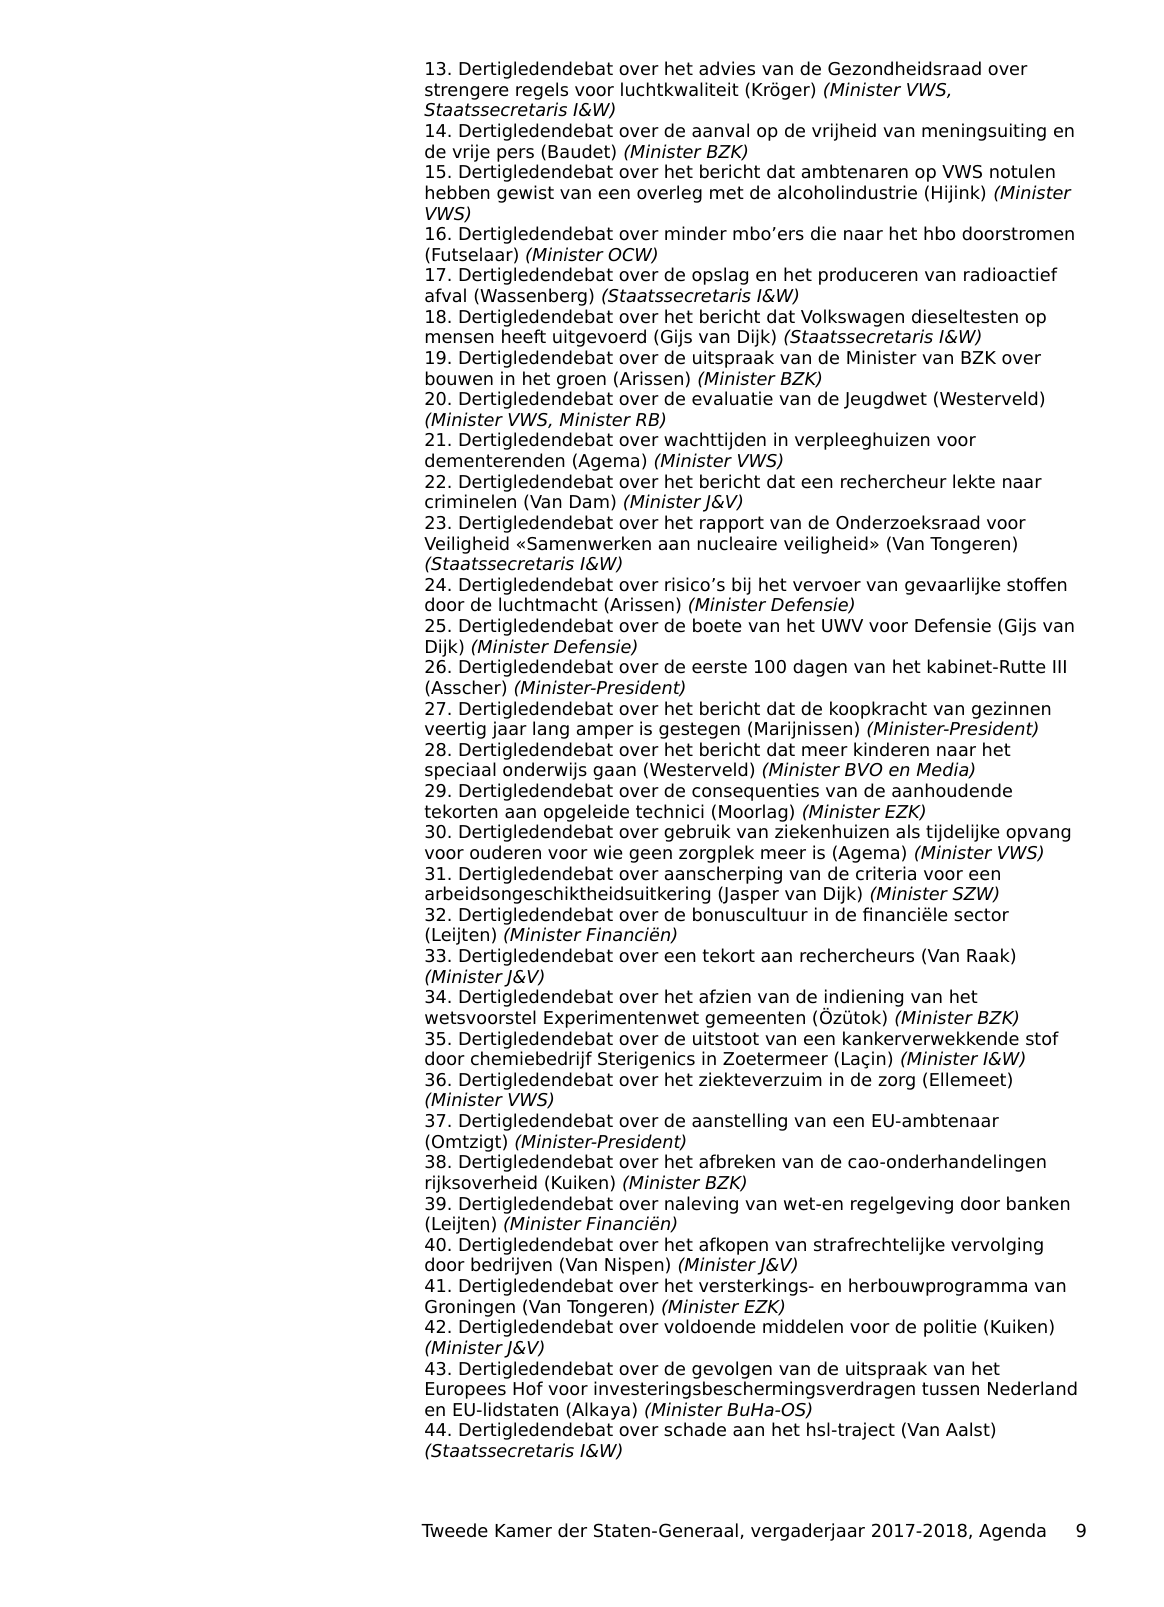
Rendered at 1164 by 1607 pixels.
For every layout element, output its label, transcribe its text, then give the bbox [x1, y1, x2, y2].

table_cell [77, 472, 401, 513]
table_cell 33. Dertigledendebat over een tekort aan rechercheurs (Van Raak) (Minister J&V) [418, 946, 1087, 987]
table_cell [77, 1420, 401, 1462]
table_cell [77, 1070, 401, 1111]
table_cell 14. Dertigledendebat over de aanval op de vrijheid van meningsuiting en de vrije pers (Baudet) (Minister BZK) [418, 121, 1087, 162]
table_cell 17. Dertigledendebat over de opslag en het produceren van radioactief afval (Wassenberg) (Staatssecretaris I&W) [418, 265, 1087, 307]
table_cell [401, 59, 418, 121]
table_cell [401, 822, 418, 863]
table_cell [77, 699, 401, 740]
table_cell [77, 348, 401, 389]
table_cell [401, 1194, 418, 1235]
table_cell [401, 307, 418, 348]
table_cell [401, 1317, 418, 1358]
table_cell 19. Dertigledendebat over de uitspraak van de Minister van BZK over bouwen in het groen (Arissen) (Minister BZK) [418, 348, 1087, 389]
table_cell [77, 987, 401, 1028]
table_cell 38. Dertigledendebat over het afbreken van de cao-onderhandelingen rijksoverheid (Kuiken) (Minister BZK) [418, 1152, 1087, 1193]
table_cell [77, 864, 401, 905]
table_cell 29. Dertigledendebat over de consequenties van de aanhoudende tekorten aan opgeleide technici (Moorlag) (Minister EZK) [418, 781, 1087, 822]
table_cell 40. Dertigledendebat over het afkopen van strafrechtelijke vervolging door bedrijven (Van Nispen) (Minister J&V) [418, 1235, 1087, 1276]
table_cell [77, 781, 401, 822]
table_cell [77, 162, 401, 224]
table_cell [77, 1194, 401, 1235]
table_cell [77, 657, 401, 698]
table_cell [77, 1317, 401, 1358]
table_cell [77, 1152, 401, 1193]
table_cell [77, 59, 401, 121]
table_cell [77, 430, 401, 472]
table_cell [401, 1029, 418, 1070]
table_cell [77, 575, 401, 616]
table_cell [401, 1111, 418, 1152]
table_cell [77, 740, 401, 781]
table_cell [401, 905, 418, 946]
table_cell [401, 946, 418, 987]
table_cell [401, 699, 418, 740]
table_cell [401, 1359, 418, 1420]
table_cell 20. Dertigledendebat over de evaluatie van de Jeugdwet (Westerveld) (Minister VWS, Minister RB) [418, 389, 1087, 430]
table_cell 15. Dertigledendebat over het bericht dat ambtenaren op VWS notulen hebben gewist van een overleg met de alcoholindustrie (Hijink) (Minister VWS) [418, 162, 1087, 224]
table_cell [401, 864, 418, 905]
table_cell [77, 307, 401, 348]
table_cell 39. Dertigledendebat over naleving van wet-en regelgeving door banken (Leijten) (Minister Financiën) [418, 1194, 1087, 1235]
table_cell 21. Dertigledendebat over wachttijden in verpleeghuizen voor dementerenden (Agema) (Minister VWS) [418, 430, 1087, 472]
table_cell 27. Dertigledendebat over het bericht dat de koopkracht van gezinnen veertig jaar lang amper is gestegen (Marijnissen) (Minister-President) [418, 699, 1087, 740]
table_cell [401, 740, 418, 781]
table_cell 16. Dertigledendebat over minder mbo’ers die naar het hbo doorstromen (Futselaar) (Minister OCW) [418, 224, 1087, 265]
table_cell 42. Dertigledendebat over voldoende middelen voor de politie (Kuiken) (Minister J&V) [418, 1317, 1087, 1358]
table_cell [401, 1235, 418, 1276]
table_cell [77, 121, 401, 162]
table_cell [401, 1070, 418, 1111]
table_cell 28. Dertigledendebat over het bericht dat meer kinderen naar het speciaal onderwijs gaan (Westerveld) (Minister BVO en Media) [418, 740, 1087, 781]
table_cell [401, 1152, 418, 1193]
table_cell [401, 781, 418, 822]
table_cell [77, 513, 401, 575]
table_cell [401, 121, 418, 162]
table_cell [401, 265, 418, 307]
table_cell [401, 987, 418, 1028]
table_cell 36. Dertigledendebat over het ziekteverzuim in de zorg (Ellemeet) (Minister VWS) [418, 1070, 1087, 1111]
table_cell [401, 657, 418, 698]
table_cell 37. Dertigledendebat over de aanstelling van een EU-ambtenaar (Omtzigt) (Minister-President) [418, 1111, 1087, 1152]
table_cell 24. Dertigledendebat over risico’s bij het vervoer van gevaarlijke stoffen door de luchtmacht (Arissen) (Minister Defensie) [418, 575, 1087, 616]
table_cell [401, 162, 418, 224]
table_cell 35. Dertigledendebat over de uitstoot van een kankerverwekkende stof door chemiebedrijf Sterigenics in Zoetermeer (Laçin) (Minister I&W) [418, 1029, 1087, 1070]
table_cell 32. Dertigledendebat over de bonuscultuur in de financiële sector (Leijten) (Minister Financiën) [418, 905, 1087, 946]
table_cell [401, 616, 418, 657]
table_cell [401, 1420, 418, 1462]
table_cell [77, 1111, 401, 1152]
table_cell [401, 472, 418, 513]
table_cell [77, 1235, 401, 1276]
table_cell 41. Dertigledendebat over het versterkings- en herbouwprogramma van Groningen (Van Tongeren) (Minister EZK) [418, 1276, 1087, 1317]
table_cell [401, 224, 418, 265]
table_cell 34. Dertigledendebat over het afzien van de indiening van het wetsvoorstel Experimentenwet gemeenten (Özütok) (Minister BZK) [418, 987, 1087, 1028]
table_cell 30. Dertigledendebat over gebruik van ziekenhuizen als tijdelijke opvang voor ouderen voor wie geen zorgplek meer is (Agema) (Minister VWS) [418, 822, 1087, 863]
table_cell [401, 1276, 418, 1317]
table_cell [77, 265, 401, 307]
table_cell 25. Dertigledendebat over de boete van het UWV voor Defensie (Gijs van Dijk) (Minister Defensie) [418, 616, 1087, 657]
table_cell [401, 348, 418, 389]
table_cell 26. Dertigledendebat over de eerste 100 dagen van het kabinet-Rutte III (Asscher) (Minister-President) [418, 657, 1087, 698]
table_cell [77, 905, 401, 946]
table_cell 44. Dertigledendebat over schade aan het hsl-traject (Van Aalst) (Staatssecretaris I&W) [418, 1420, 1087, 1462]
table_cell 13. Dertigledendebat over het advies van de Gezondheidsraad over strengere regels voor luchtkwaliteit (Kröger) (Minister VWS, Staatssecretaris I&W) [418, 59, 1087, 121]
table_cell 18. Dertigledendebat over het bericht dat Volkswagen dieseltesten op mensen heeft uitgevoerd (Gijs van Dijk) (Staatssecretaris I&W) [418, 307, 1087, 348]
table_cell [77, 1029, 401, 1070]
table_cell [401, 513, 418, 575]
table_cell 22. Dertigledendebat over het bericht dat een rechercheur lekte naar criminelen (Van Dam) (Minister J&V) [418, 472, 1087, 513]
table_cell [77, 946, 401, 987]
table_cell [77, 389, 401, 430]
table_cell [77, 616, 401, 657]
table_cell 31. Dertigledendebat over aanscherping van de criteria voor een arbeidsongeschiktheidsuitkering (Jasper van Dijk) (Minister SZW) [418, 864, 1087, 905]
table_cell [77, 1276, 401, 1317]
table_cell 23. Dertigledendebat over het rapport van de Onderzoeksraad voor Veiligheid «Samenwerken aan nucleaire veiligheid» (Van Tongeren) (Staatssecretaris I&W) [418, 513, 1087, 575]
table_cell [77, 224, 401, 265]
table_cell 43. Dertigledendebat over de gevolgen van de uitspraak van het Europees Hof voor investeringsbeschermingsverdragen tussen Nederland en EU-lidstaten (Alkaya) (Minister BuHa-OS) [418, 1359, 1087, 1420]
table_cell [77, 822, 401, 863]
table_cell [401, 430, 418, 472]
table_cell [77, 1359, 401, 1420]
table_cell [401, 389, 418, 430]
table_cell [401, 575, 418, 616]
